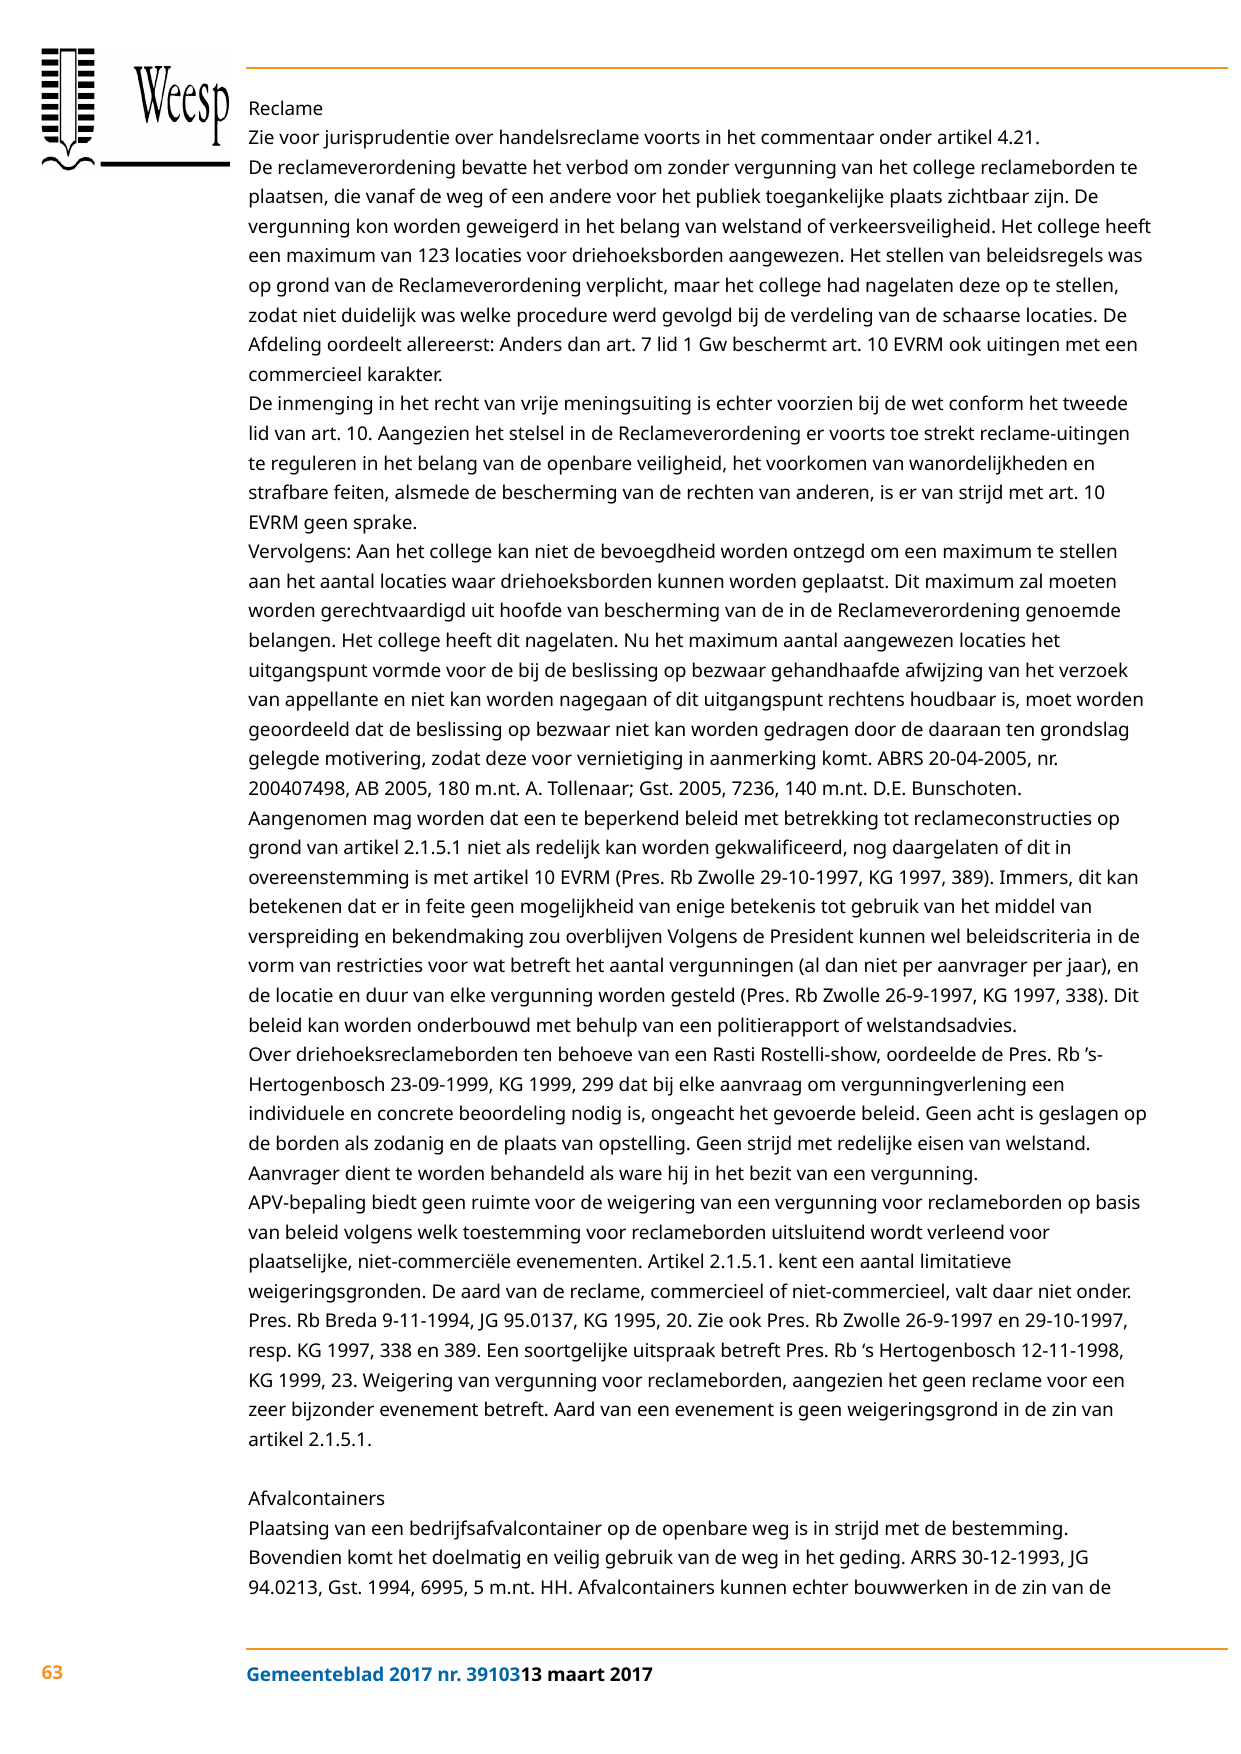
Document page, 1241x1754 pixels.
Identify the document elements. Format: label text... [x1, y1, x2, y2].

text Bovendien komt het doelmatig en veilig gebruik van de weg in het geding. ARRS 30-12-1993, JG 94.0213, Gst. 1994, 6995, 5 m.nt. HH. Afvalcontainers kunnen echter bouwwerken in de zin van de [248, 1544, 1152, 1600]
text Aangenomen mag worden dat een te beperkend beleid met betrekking tot reclameconstructies op grond van artikel 2.1.5.1 niet als redelijk kan worden gekwalificeerd, nog daargelaten of dit in overeenstemming is met artikel 10 EVRM (Pres. Rb Zwolle 29-10-1997, KG 1997, 389). Immers, dit kan betekenen dat er in feite geen mogelijkheid van enige betekenis tot gebruik van het middel van verspreiding en bekendmaking zou overblijven Volgens de President kunnen wel beleidscriteria in de vorm van restricties voor wat betreft het aantal vergunningen (al dan niet per aanvrager per jaar), en de locatie en duur van elke vergunning worden gesteld (Pres. Rb Zwolle 26-9-1997, KG 1997, 338). Dit beleid kan worden onderbouwd met behulp van een politierapport of welstandsadvies. [248, 805, 1152, 1038]
text De reclameverordening bevatte het verbod om zonder vergunning van het college reclameborden te plaatsen, die vanaf de weg of een andere voor het publiek toegankelijke plaats zichtbaar zijn. De vergunning kon worden geweigerd in het belang van welstand of verkeersveiligheid. Het college heeft een maximum van 123 locaties voor driehoeksborden aangewezen. Het stellen van beleidsregels was op grond van de Reclameverordening verplicht, maar het college had nagelaten deze op te stellen, zodat niet duidelijk was welke procedure werd gevolgd bij de verdeling van de schaarse locaties. De Afdeling oordeelt allereerst: Anders dan art. 7 lid 1 Gw beschermt art. 10 EVRM ook uitingen met een commercieel karakter. [248, 154, 1152, 387]
text Afvalcontainers [248, 1485, 1152, 1511]
text Reclame [248, 95, 1152, 121]
text Over driehoeksreclameborden ten behoeve van een Rasti Rostelli-show, oordeelde de Pres. Rb ’s-Hertogenbosch 23-09-1999, KG 1999, 299 dat bij elke aanvraag om vergunningverlening een individuele en concrete beoordeling nodig is, ongeacht het gevoerde beleid. Geen acht is geslagen op de borden als zodanig en de plaats van opstelling. Geen strijd met redelijke eisen van welstand. Aanvrager dient te worden behandeld als ware hij in het bezit van een vergunning. [248, 1041, 1152, 1186]
text De inmenging in het recht van vrije meningsuiting is echter voorzien bij de wet conform het tweede lid van art. 10. Aangezien het stelsel in de Reclameverordening er voorts toe strekt reclame-uitingen te reguleren in het belang van de openbare veiligheid, het voorkomen van wanordelijkheden en strafbare feiten, alsmede de bescherming van de rechten van anderen, is er van strijd met art. 10 EVRM geen sprake. [248, 391, 1152, 535]
picture [41, 47, 231, 172]
text Zie voor jurisprudentie over handelsreclame voorts in het commentaar onder artikel 4.21. [248, 124, 1152, 150]
text Plaatsing van een bedrijfsafvalcontainer op de openbare weg is in strijd met de bestemming. [248, 1515, 1152, 1541]
text Vervolgens: Aan het college kan niet de bevoegdheid worden ontzegd om een maximum te stellen aan het aantal locaties waar driehoeksborden kunnen worden geplaatst. Dit maximum zal moeten worden gerechtvaardigd uit hoofde van bescherming van de in de Reclameverordening genoemde belangen. Het college heeft dit nagelaten. Nu het maximum aantal aangewezen locaties het uitgangspunt vormde voor de bij de beslissing op bezwaar gehandhaafde afwijzing van het verzoek van appellante en niet kan worden nagegaan of dit uitgangspunt rechtens houdbaar is, moet worden geoordeeld dat de beslissing op bezwaar niet kan worden gedragen door de daaraan ten grondslag gelegde motivering, zodat deze voor vernietiging in aanmerking komt. ABRS 20-04-2005, nr. 200407498, AB 2005, 180 m.nt. A. Tollenaar; Gst. 2005, 7236, 140 m.nt. D.E. Bunschoten. [248, 538, 1152, 801]
text APV-bepaling biedt geen ruimte voor de weigering van een vergunning voor reclameborden op basis van beleid volgens welk toestemming voor reclameborden uitsluitend wordt verleend voor plaatselijke, niet-commerciële evenementen. Artikel 2.1.5.1. kent een aantal limitatieve weigeringsgronden. De aard van de reclame, commercieel of niet-commercieel, valt daar niet onder. Pres. Rb Breda 9-11-1994, JG 95.0137, KG 1995, 20. Zie ook Pres. Rb Zwolle 26-9-1997 en 29-10-1997, resp. KG 1997, 338 en 389. Een soortgelijke uitspraak betreft Pres. Rb ‘s Hertogenbosch 12-11-1998, KG 1999, 23. Weigering van vergunning voor reclameborden, aangezien het geen reclame voor een zeer bijzonder evenement betreft. Aard van een evenement is geen weigeringsgrond in de zin van artikel 2.1.5.1. [248, 1189, 1152, 1452]
